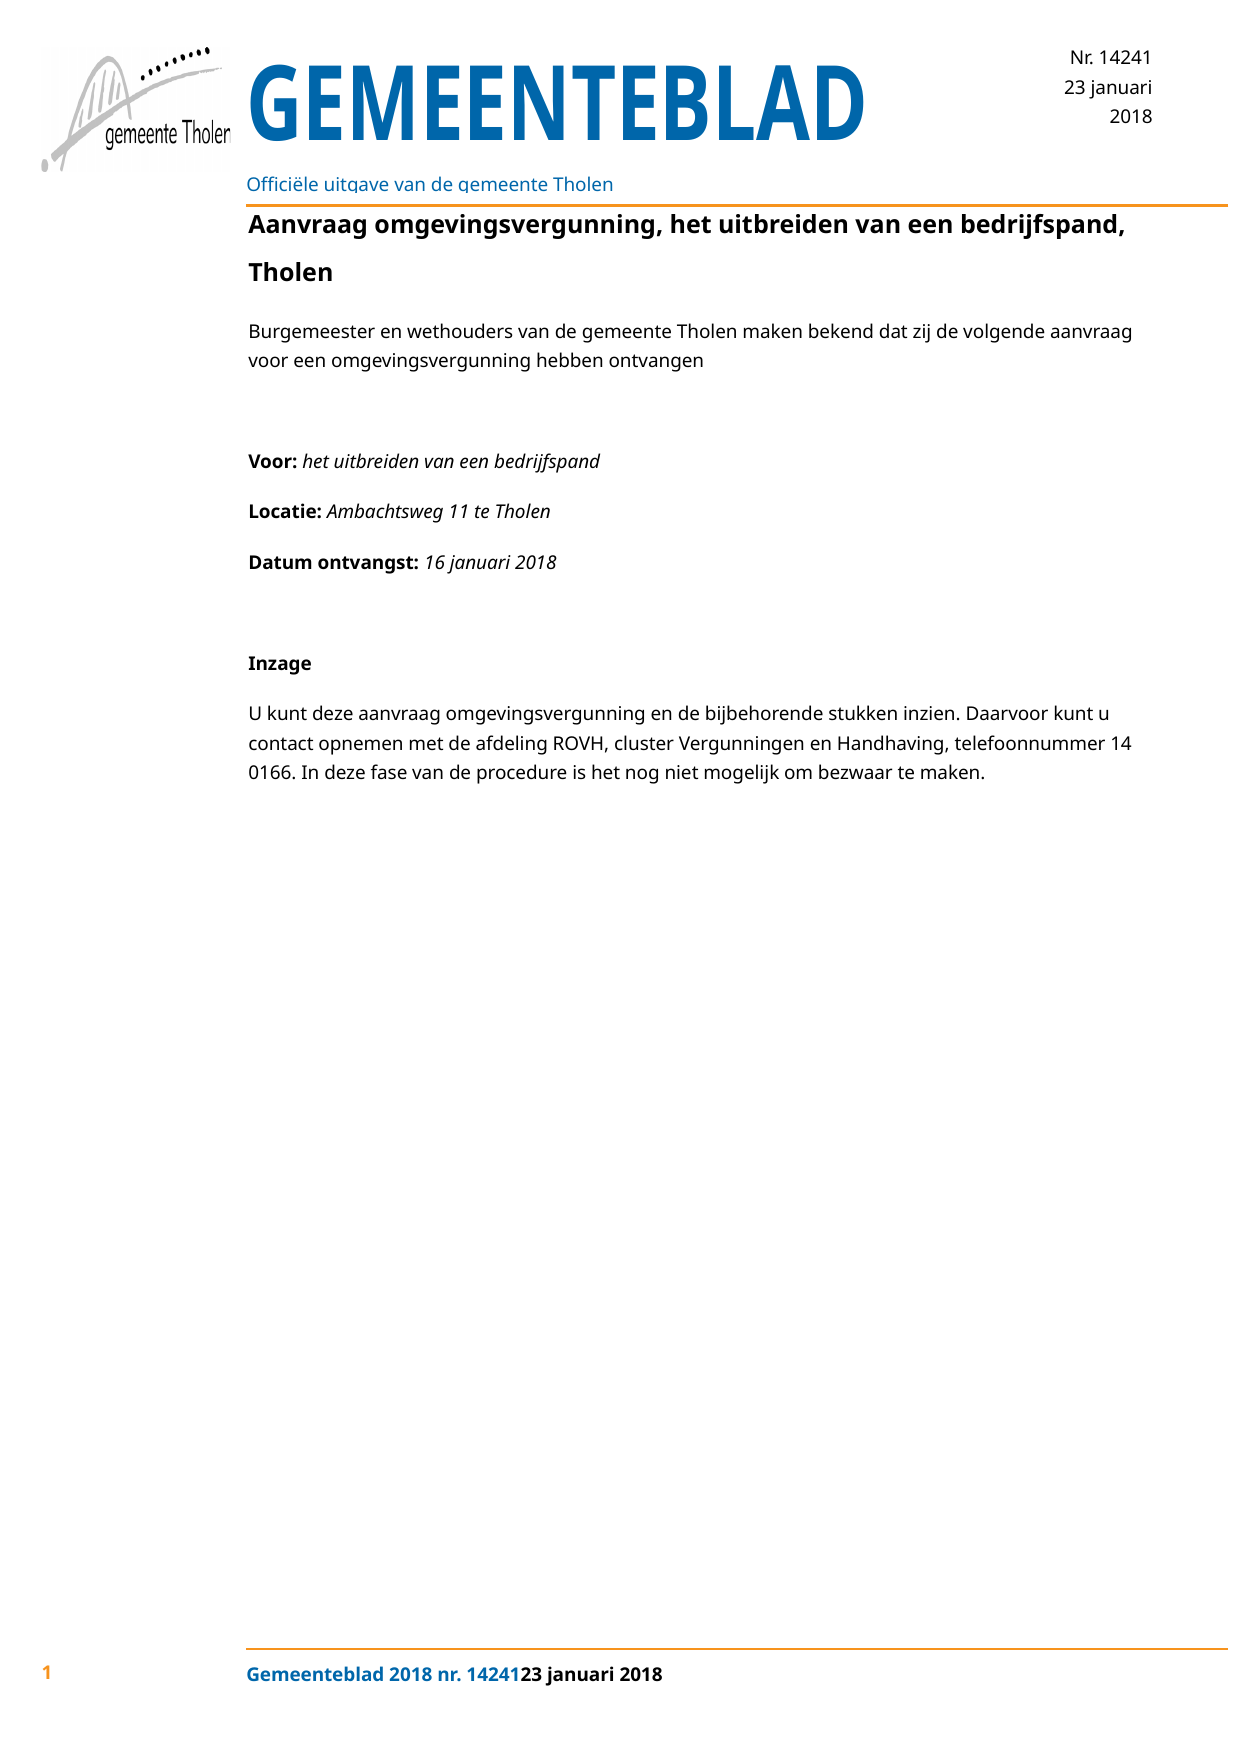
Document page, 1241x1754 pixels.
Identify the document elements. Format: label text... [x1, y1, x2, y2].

text U kunt deze aanvraag omgevingsvergunning en de bijbehorende stukken inzien. Daarvoor kunt u contact opnemen met de afdeling ROVH, cluster Vergunningen en Handhaving, telefoonnummer 14 0166. In deze fase van de procedure is het nog niet mogelijk om bezwaar te maken. [248, 700, 1152, 785]
picture [41, 47, 231, 172]
text Locatie: Ambachtsweg 11 te Tholen [248, 499, 1152, 524]
text Burgemeester en wethouders van de gemeente Tholen maken bekend dat zij de volgende aanvraag voor een omgevingsvergunning hebben ontvangen [248, 318, 1152, 373]
text Inzage [248, 650, 1152, 676]
text Aanvraag omgevingsvergunning, het uitbreiden van een bedrijfspand, Tholen [248, 207, 1152, 288]
text Voor: het uitbreiden van een bedrijfspand [248, 448, 1152, 474]
text Datum ontvangst: 16 januari 2018 [248, 549, 1152, 575]
